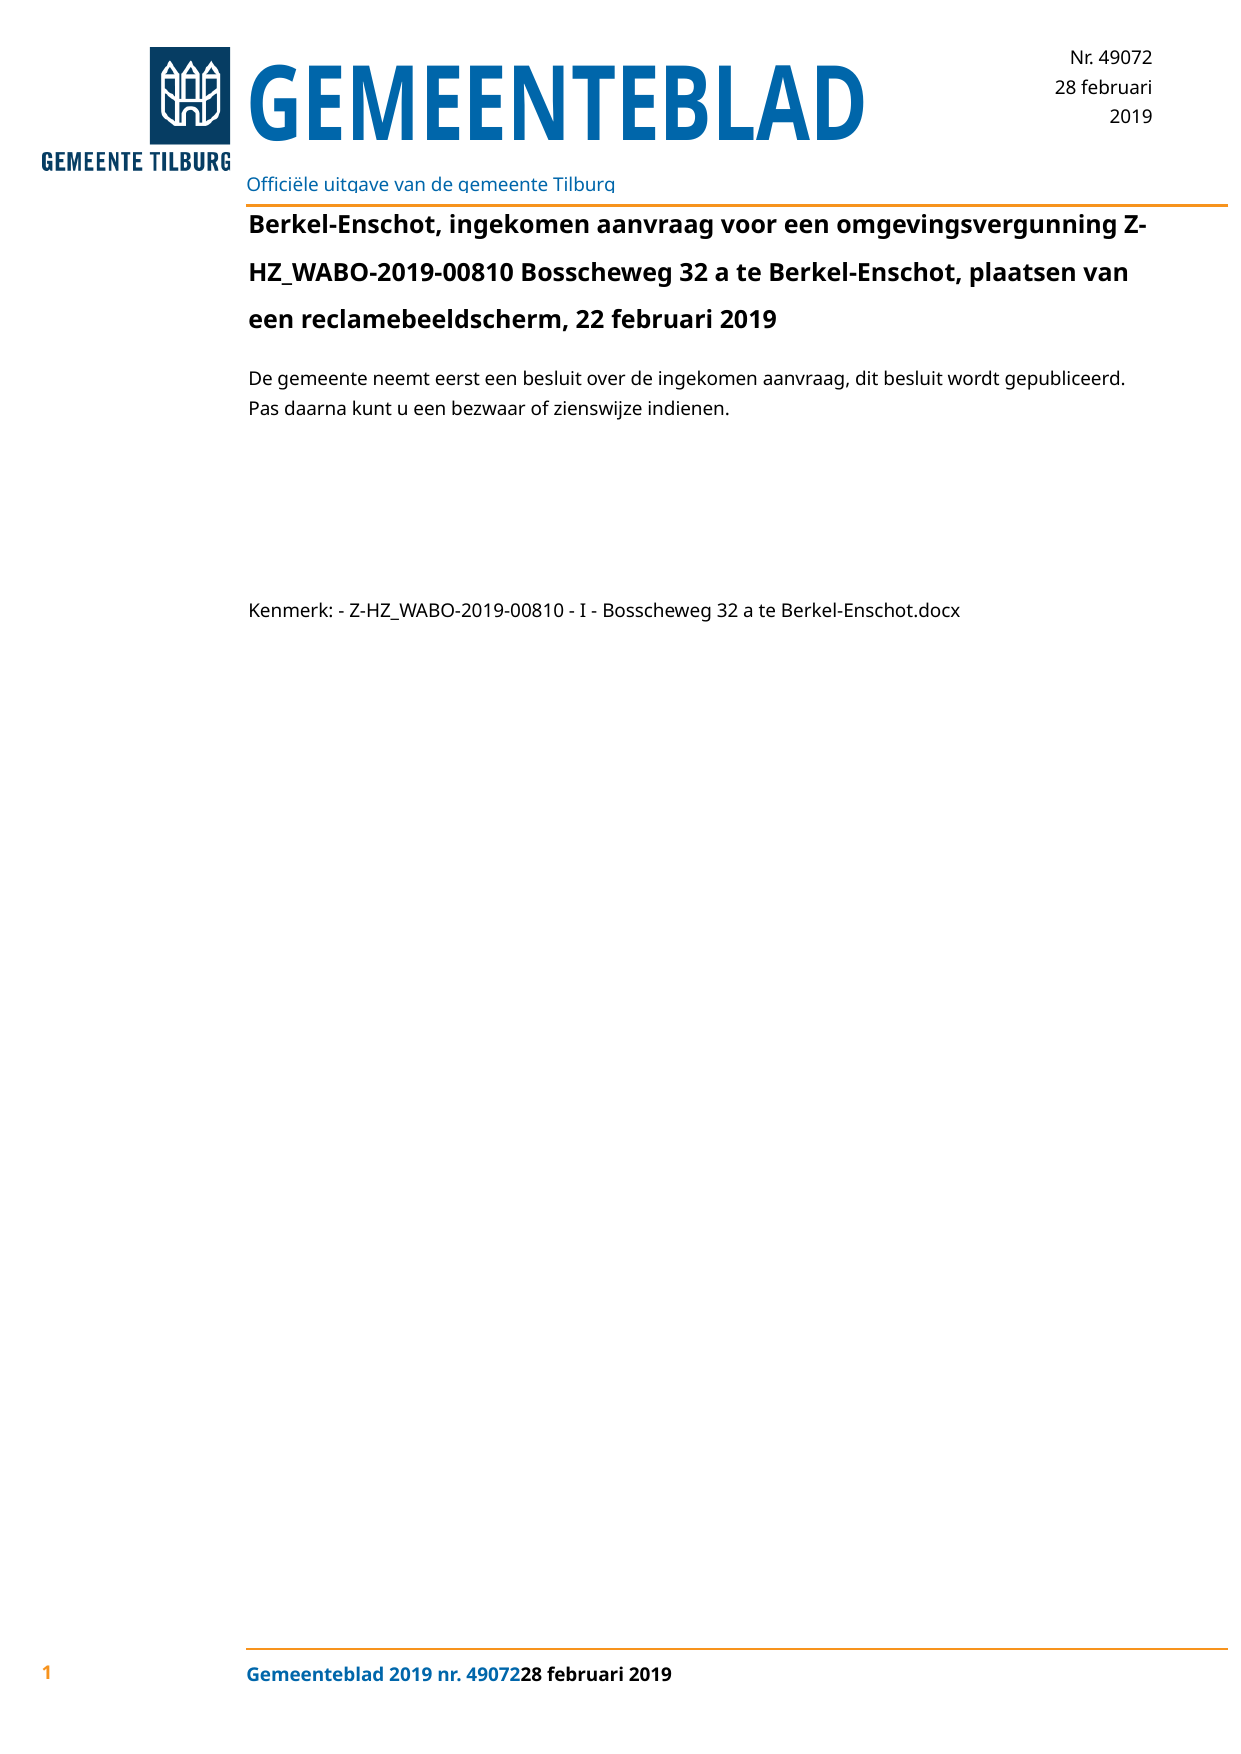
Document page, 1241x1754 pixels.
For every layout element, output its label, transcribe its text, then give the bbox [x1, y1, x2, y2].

picture [41, 47, 231, 172]
text Berkel-Enschot, ingekomen aanvraag voor een omgevingsvergunning Z-HZ_WABO-2019-00810 Bosscheweg 32 a te Berkel-Enschot, plaatsen van een reclamebeeldscherm, 22 februari 2019 [248, 207, 1152, 336]
text Kenmerk: - Z-HZ_WABO-2019-00810 - I - Bosscheweg 32 a te Berkel-Enschot.docx [248, 597, 1152, 622]
text De gemeente neemt eerst een besluit over de ingekomen aanvraag, dit besluit wordt gepubliceerd. Pas daarna kunt u een bezwaar of zienswijze indienen. [248, 366, 1152, 421]
